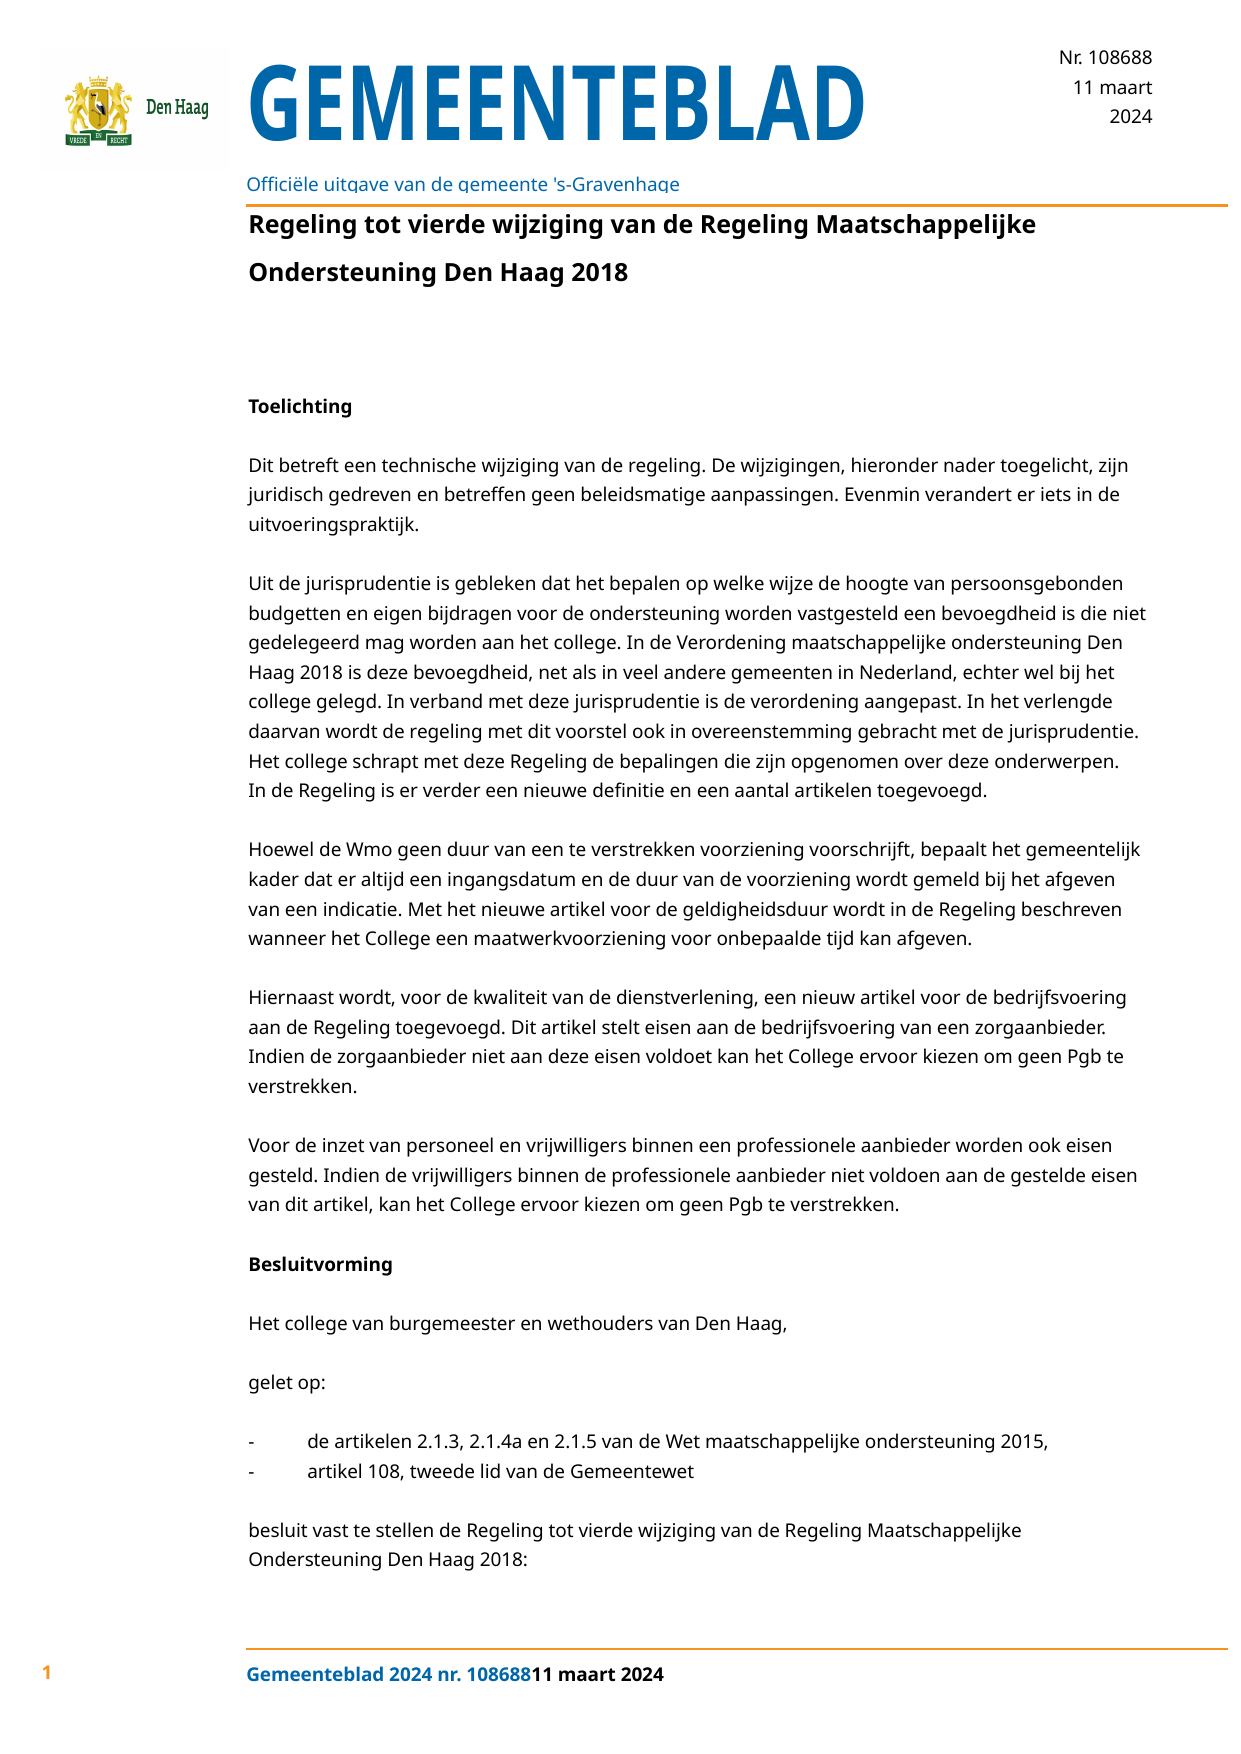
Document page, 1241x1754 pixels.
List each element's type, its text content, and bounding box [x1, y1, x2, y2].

text Het college van burgemeester en wethouders van Den Haag, [248, 1310, 1152, 1336]
text Regeling tot vierde wijziging van de Regeling Maatschappelijke Ondersteuning Den Haag 2018 [248, 207, 1152, 288]
picture [41, 47, 231, 172]
text Hoewel de Wmo geen duur van een te verstrekken voorziening voorschrijft, bepaalt het gemeentelijk kader dat er altijd een ingangsdatum en de duur van de voorziening wordt gemeld bij het afgeven van een indicatie. Met het nieuwe artikel voor de geldigheidsduur wordt in de Regeling beschreven wanneer het College een maatwerkvoorziening voor onbepaalde tijd kan afgeven. [248, 837, 1152, 951]
text gelet op: [248, 1369, 1152, 1395]
text besluit vast te stellen de Regeling tot vierde wijziging van de Regeling Maatschappelijke Ondersteuning Den Haag 2018: [248, 1517, 1152, 1572]
text In de Regeling is er verder een nieuwe definitie en een aantal artikelen toegevoegd. [248, 777, 1152, 803]
text Uit de jurisprudentie is gebleken dat het bepalen op welke wijze de hoogte van persoonsgebonden budgetten en eigen bijdragen voor de ondersteuning worden vastgesteld een bevoegdheid is die niet gedelegeerd mag worden aan het college. In de Verordening maatschappelijke ondersteuning Den Haag 2018 is deze bevoegdheid, net als in veel andere gemeenten in Nederland, echter wel bij het college gelegd. In verband met deze jurisprudentie is de verordening aangepast. In het verlengde daarvan wordt de regeling met dit voorstel ook in overeenstemming gebracht met de jurisprudentie. Het college schrapt met deze Regeling de bepalingen die zijn opgenomen over deze onderwerpen. [248, 570, 1152, 774]
text Toelichting [248, 393, 1152, 419]
text Hiernaast wordt, voor de kwaliteit van de dienstverlening, een nieuw artikel voor de bedrijfsvoering aan de Regeling toegevoegd. Dit artikel stelt eisen aan de bedrijfsvoering van een zorgaanbieder. Indien de zorgaanbieder niet aan deze eisen voldoet kan het College ervoor kiezen om geen Pgb te verstrekken. [248, 984, 1152, 1099]
text Voor de inzet van personeel en vrijwilligers binnen een professionele aanbieder worden ook eisen gesteld. Indien de vrijwilligers binnen de professionele aanbieder niet voldoen aan de gestelde eisen van dit artikel, kan het College ervoor kiezen om geen Pgb te verstrekken. [248, 1132, 1152, 1217]
text Dit betreft een technische wijziging van de regeling. De wijzigingen, hieronder nader toegelicht, zijn juridisch gedreven en betreffen geen beleidsmatige aanpassingen. Evenmin verandert er iets in de uitvoeringspraktijk. [248, 452, 1152, 537]
text Besluitvorming [248, 1251, 1152, 1277]
list artikel 108, tweede lid van de Gemeentewet [248, 1458, 1152, 1484]
list de artikelen 2.1.3, 2.1.4a en 2.1.5 van de Wet maatschappelijke ondersteuning 2015, [248, 1428, 1152, 1454]
